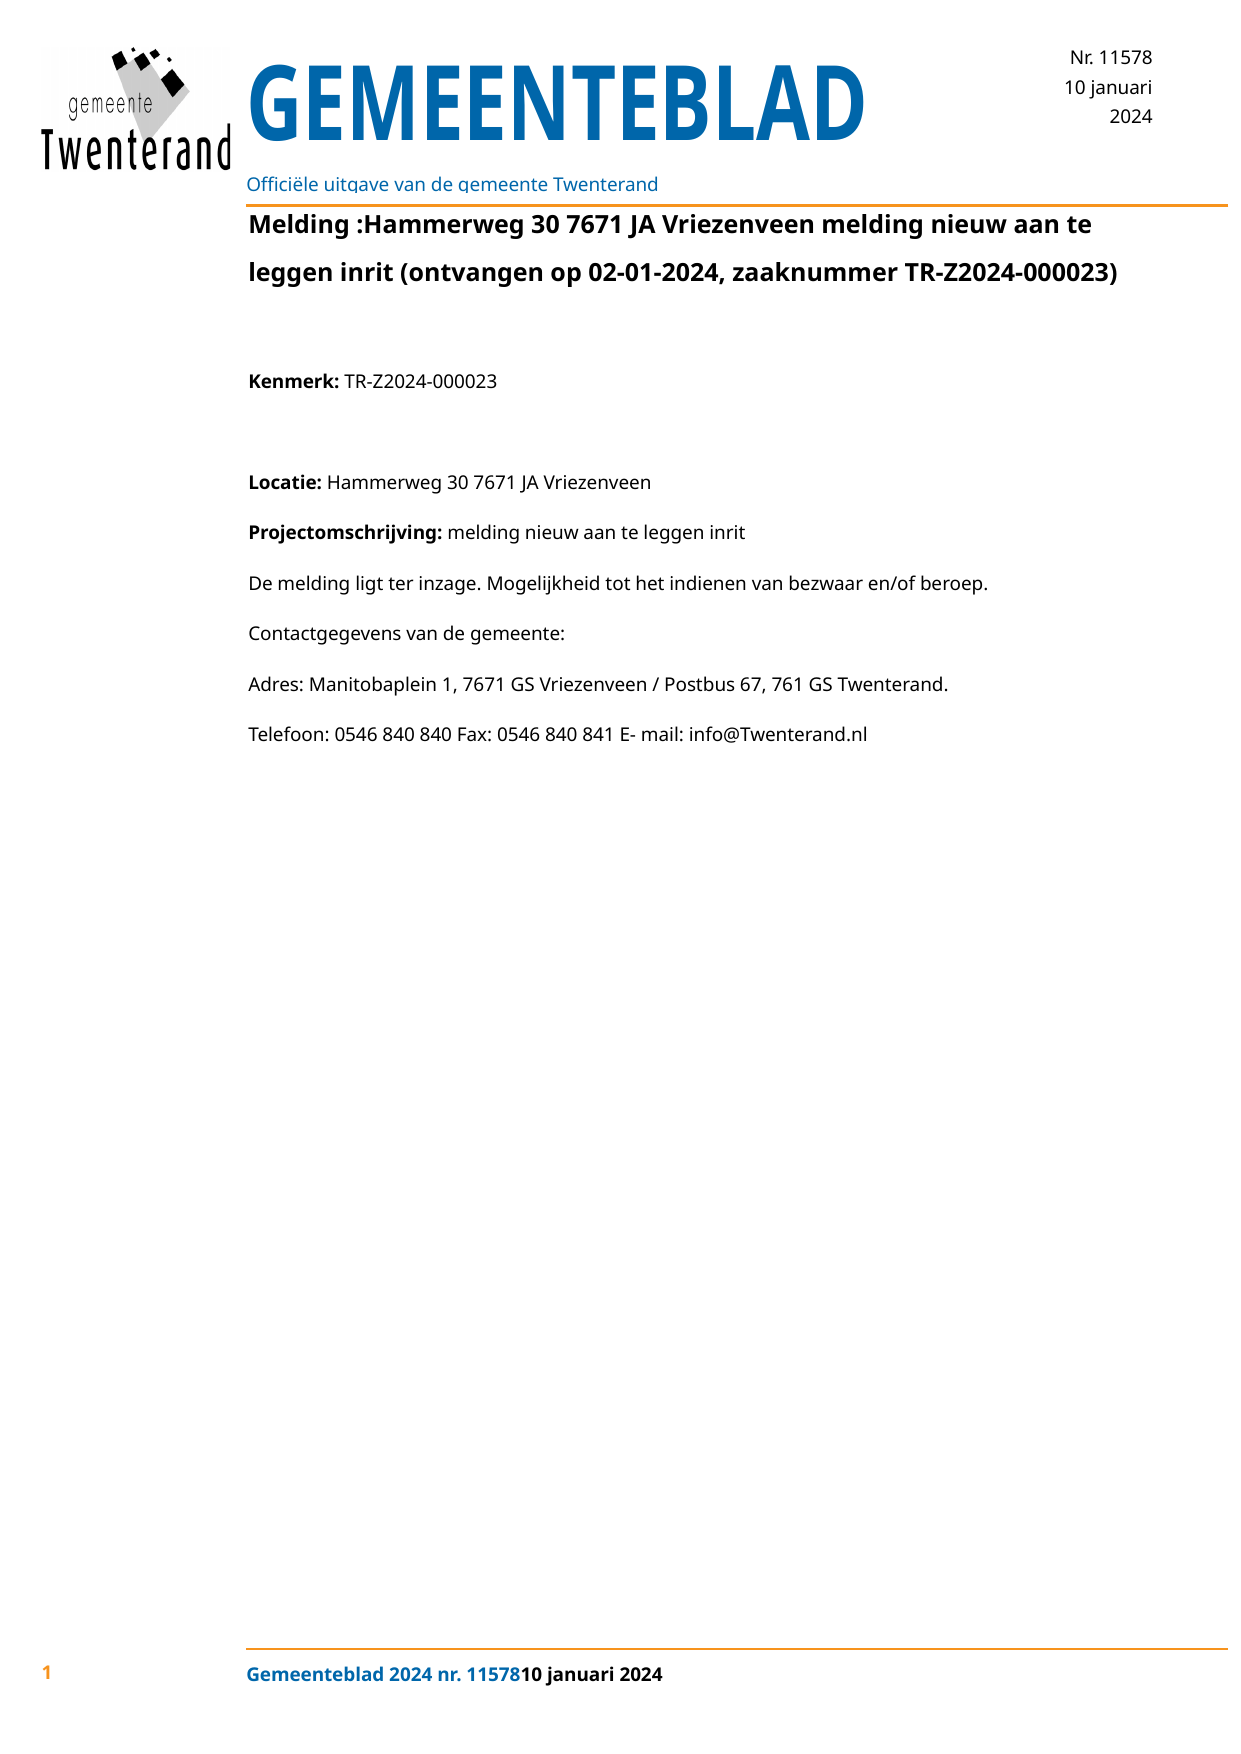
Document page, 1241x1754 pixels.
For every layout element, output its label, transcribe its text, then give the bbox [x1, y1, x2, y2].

text Melding :Hammerweg 30 7671 JA Vriezenveen melding nieuw aan te leggen inrit (ontvangen op 02-01-2024, zaaknummer TR-Z2024-000023) [248, 207, 1152, 288]
text Projectomschrijving: melding nieuw aan te leggen inrit [248, 519, 1152, 545]
text De melding ligt ter inzage. Mogelijkheid tot het indienen van bezwaar en/of beroep. [248, 570, 1152, 596]
text Locatie: Hammerweg 30 7671 JA Vriezenveen [248, 469, 1152, 495]
text Adres: Manitobaplein 1, 7671 GS Vriezenveen / Postbus 67, 761 GS Twenterand. [248, 671, 1152, 697]
text Contactgegevens van de gemeente: [248, 620, 1152, 646]
text Kenmerk: TR-Z2024-000023 [248, 368, 1152, 394]
picture [41, 47, 231, 172]
text Telefoon: 0546 840 840 Fax: 0546 840 841 E- mail: info@Twenterand.nl [248, 721, 1152, 747]
